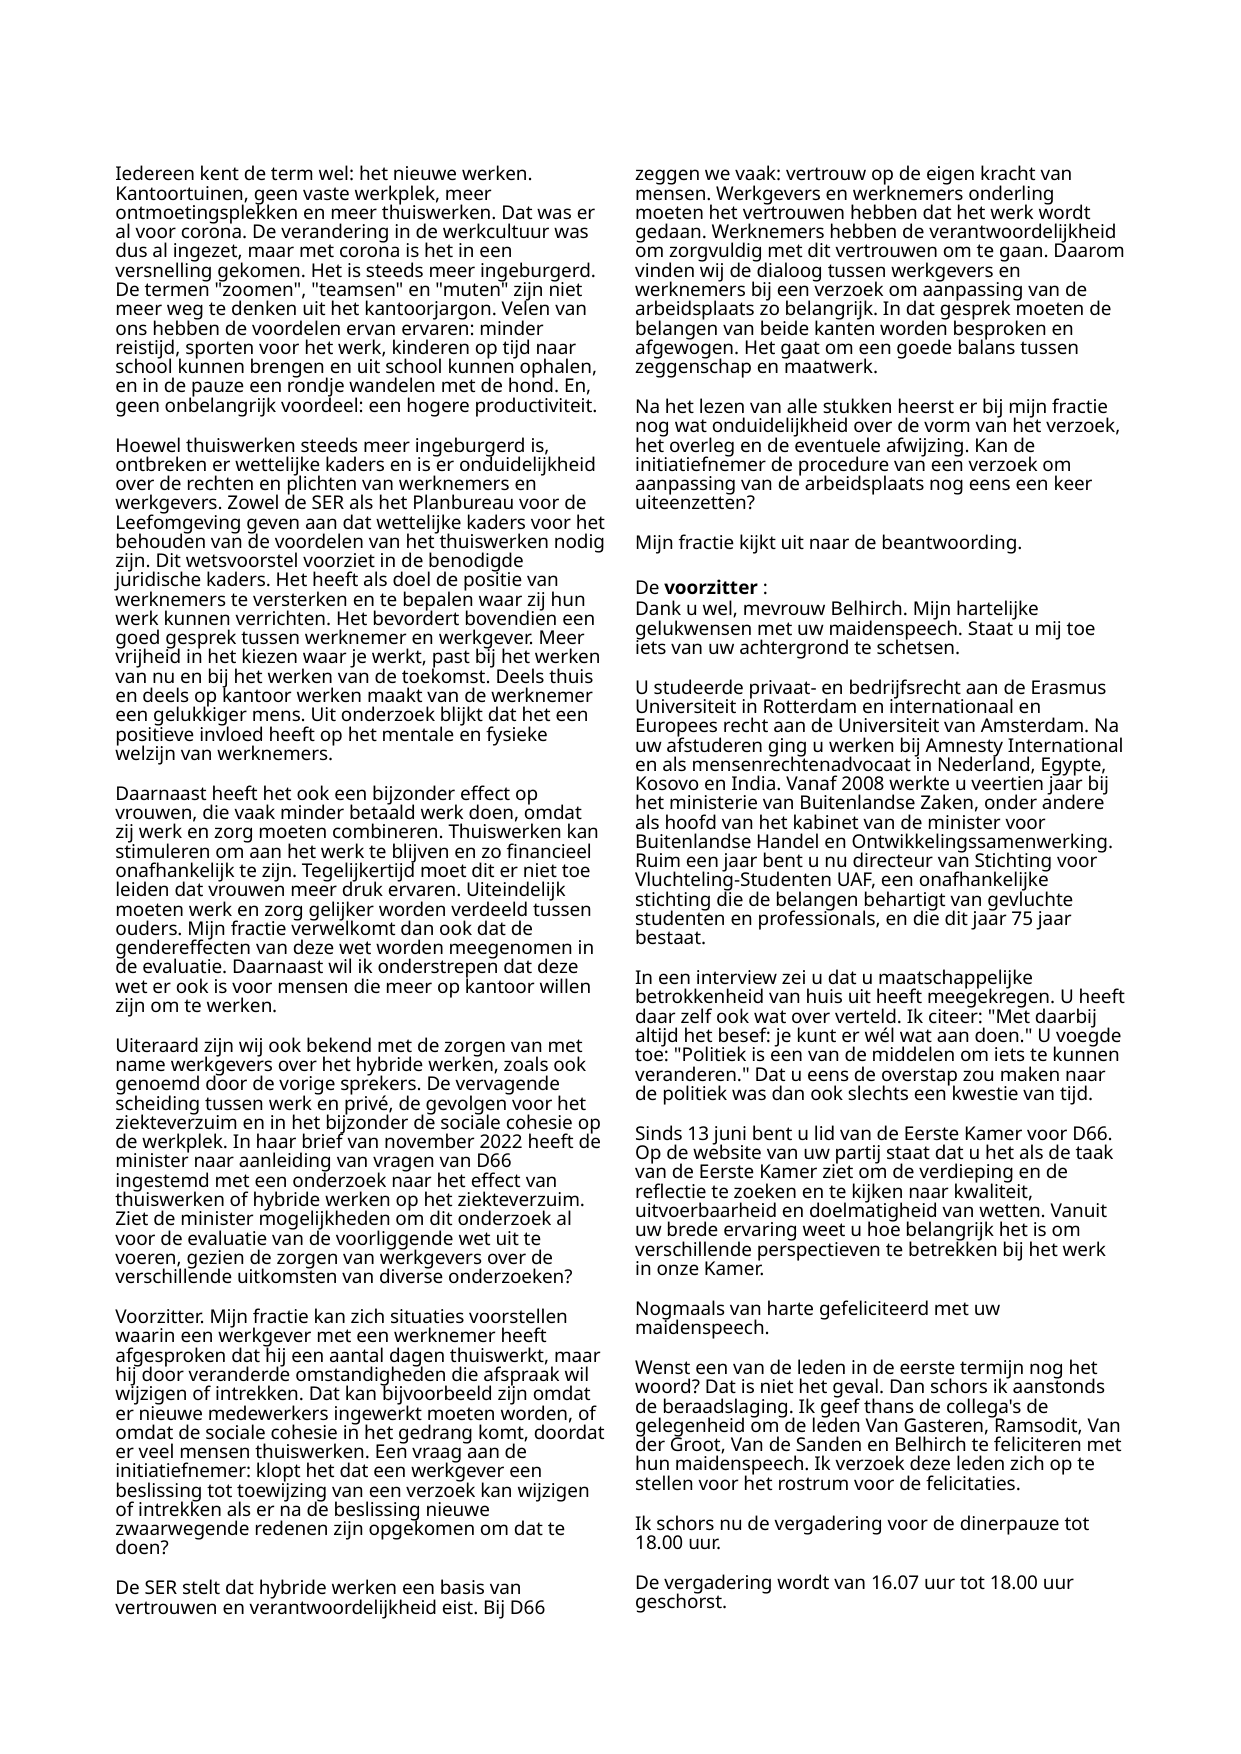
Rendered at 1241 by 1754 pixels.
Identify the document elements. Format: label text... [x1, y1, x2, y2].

text Dank u wel, mevrouw Belhirch. Mijn hartelijke gelukwensen met uw maidenspeech. Staat u mij toe iets van uw achtergrond te schetsen. [635, 600, 1125, 658]
text De SER stelt dat hybride werken een basis van vertrouwen en verantwoordelijkheid eist. Bij D66 [115, 1579, 605, 1618]
text zeggen we vaak: vertrouw op de eigen kracht van mensen. Werkgevers en werknemers onderling moeten het vertrouwen hebben dat het werk wordt gedaan. Werknemers hebben de verantwoordelijkheid om zorgvuldig met dit vertrouwen om te gaan. Daarom vinden wij de dialoog tussen werkgevers en werknemers bij een verzoek om aanpassing van de arbeidsplaats zo belangrijk. In dat gesprek moeten de belangen van beide kanten worden besproken en afgewogen. Het gaat om een goede balans tussen zeggenschap en maatwerk. [635, 165, 1125, 377]
text Daarnaast heeft het ook een bijzonder effect op vrouwen, die vaak minder betaald werk doen, omdat zij werk en zorg moeten combineren. Thuiswerken kan stimuleren om aan het werk te blijven en zo financieel onafhankelijk te zijn. Tegelijkertijd moet dit er niet toe leiden dat vrouwen meer druk ervaren. Uiteindelijk moeten werk en zorg gelijker worden verdeeld tussen ouders. Mijn fractie verwelkomt dan ook dat de gendereffecten van deze wet worden meegenomen in de evaluatie. Daarnaast wil ik onderstrepen dat deze wet er ook is voor mensen die meer op kantoor willen zijn om te werken. [115, 785, 605, 1016]
text Sinds 13 juni bent u lid van de Eerste Kamer voor D66. Op de website van uw partij staat dat u het als de taak van de Eerste Kamer ziet om de verdieping en de reflectie te zoeken en te kijken naar kwaliteit, uitvoerbaarheid en doelmatigheid van wetten. Vanuit uw brede ervaring weet u hoe belangrijk het is om verschillende perspectieven te betrekken bij het werk in onze Kamer. [635, 1125, 1125, 1279]
text Na het lezen van alle stukken heerst er bij mijn fractie nog wat onduidelijkheid over de vorm van het verzoek, het overleg en de eventuele afwijzing. Kan de initiatiefnemer de procedure van een verzoek om aanpassing van de arbeidsplaats nog eens een keer uiteenzetten? [635, 398, 1125, 514]
text Hoewel thuiswerken steeds meer ingeburgerd is, ontbreken er wettelijke kaders en is er onduidelijkheid over de rechten en plichten van werknemers en werkgevers. Zowel de SER als het Planbureau voor de Leefomgeving geven aan dat wettelijke kaders voor het behouden van de voordelen van het thuiswerken nodig zijn. Dit wetsvoorstel voorziet in de benodigde juridische kaders. Het heeft als doel de positie van werknemers te versterken en te bepalen waar zij hun werk kunnen verrichten. Het bevordert bovendien een goed gesprek tussen werknemer en werkgever. Meer vrijheid in het kiezen waar je werkt, past bij het werken van nu en bij het werken van de toekomst. Deels thuis en deels op kantoor werken maakt van de werknemer een gelukkiger mens. Uit onderzoek blijkt dat het een positieve invloed heeft op het mentale en fysieke welzijn van werknemers. [115, 437, 605, 764]
text Iedereen kent de term wel: het nieuwe werken. Kantoortuinen, geen vaste werkplek, meer ontmoetingsplekken en meer thuiswerken. Dat was er al voor corona. De verandering in de werkcultuur was dus al ingezet, maar met corona is het in een versnelling gekomen. Het is steeds meer ingeburgerd. De termen "zoomen", "teamsen" en "muten" zijn niet meer weg te denken uit het kantoorjargon. Velen van ons hebben de voordelen ervan ervaren: minder reistijd, sporten voor het werk, kinderen op tijd naar school kunnen brengen en uit school kunnen ophalen, en in de pauze een rondje wandelen met de hond. En, geen onbelangrijk voordeel: een hogere productiviteit. [115, 165, 605, 416]
text Mijn fractie kijkt uit naar de beantwoording. [635, 534, 1125, 554]
text In een interview zei u dat u maatschappelijke betrokkenheid van huis uit heeft meegekregen. U heeft daar zelf ook wat over verteld. Ik citeer: "Met daarbij altijd het besef: je kunt er wél wat aan doen." U voegde toe: "Politiek is een van de middelen om iets te kunnen veranderen." Dat u eens de overstap zou maken naar de politiek was dan ook slechts een kwestie van tijd. [635, 969, 1125, 1104]
text Nogmaals van harte gefeliciteerd met uw maidenspeech. [635, 1300, 1125, 1338]
text De voorzitter : [635, 574, 1125, 600]
text Uiteraard zijn wij ook bekend met de zorgen van met name werkgevers over het hybride werken, zoals ook genoemd door de vorige sprekers. De vervagende scheiding tussen werk en privé, de gevolgen voor het ziekteverzuim en in het bijzonder de sociale cohesie op de werkplek. In haar brief van november 2022 heeft de minister naar aanleiding van vragen van D66 ingestemd met een onderzoek naar het effect van thuiswerken of hybride werken op het ziekteverzuim. Ziet de minister mogelijkheden om dit onderzoek al voor de evaluatie van de voorliggende wet uit te voeren, gezien de zorgen van werkgevers over de verschillende uitkomsten van diverse onderzoeken? [115, 1037, 605, 1287]
text Wenst een van de leden in de eerste termijn nog het woord? Dat is niet het geval. Dan schors ik aanstonds de beraadslaging. Ik geef thans de collega's de gelegenheid om de leden Van Gasteren, Ramsodit, Van der Groot, Van de Sanden en Belhirch te feliciteren met hun maidenspeech. Ik verzoek deze leden zich op te stellen voor het rostrum voor de felicitaties. [635, 1359, 1125, 1494]
text De vergadering wordt van 16.07 uur tot 18.00 uur geschorst. [635, 1574, 1125, 1613]
text Voorzitter. Mijn fractie kan zich situaties voorstellen waarin een werkgever met een werknemer heeft afgesproken dat hij een aantal dagen thuiswerkt, maar hij door veranderde omstandigheden die afspraak wil wijzigen of intrekken. Dat kan bijvoorbeeld zijn omdat er nieuwe medewerkers ingewerkt moeten worden, of omdat de sociale cohesie in het gedrang komt, doordat er veel mensen thuiswerken. Een vraag aan de initiatiefnemer: klopt het dat een werkgever een beslissing tot toewijzing van een verzoek kan wijzigen of intrekken als er na de beslissing nieuwe zwaarwegende redenen zijn opgekomen om dat te doen? [115, 1308, 605, 1559]
text Ik schors nu de vergadering voor de dinerpauze tot 18.00 uur. [635, 1515, 1125, 1553]
text U studeerde privaat- en bedrijfsrecht aan de Erasmus Universiteit in Rotterdam en internationaal en Europees recht aan de Universiteit van Amsterdam. Na uw afstuderen ging u werken bij Amnesty International en als mensenrechtenadvocaat in Nederland, Egypte, Kosovo en India. Vanaf 2008 werkte u veertien jaar bij het ministerie van Buitenlandse Zaken, onder andere als hoofd van het kabinet van de minister voor Buitenlandse Handel en Ontwikkelingssamenwerking. Ruim een jaar bent u nu directeur van Stichting voor Vluchteling-Studenten UAF, een onafhankelijke stichting die de belangen behartigt van gevluchte studenten en professionals, en die dit jaar 75 jaar bestaat. [635, 679, 1125, 948]
